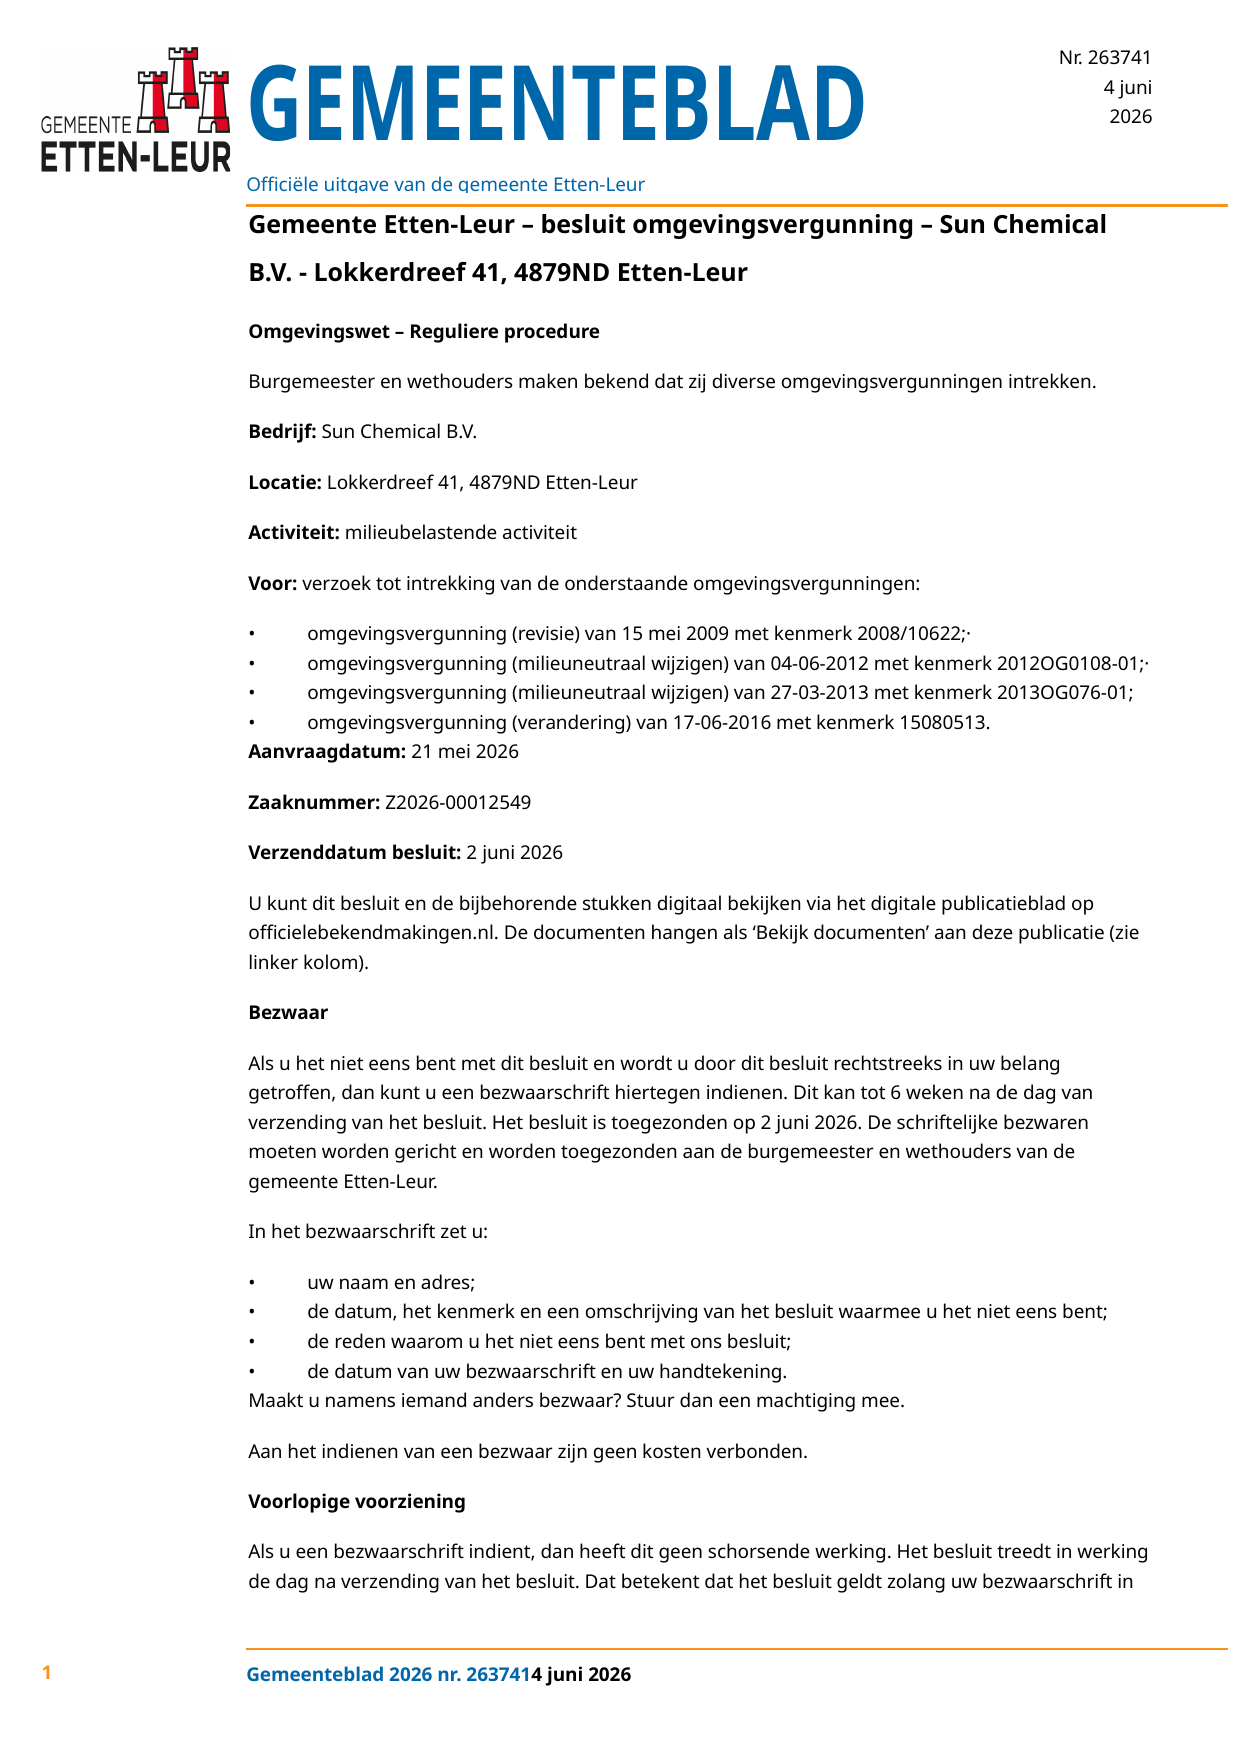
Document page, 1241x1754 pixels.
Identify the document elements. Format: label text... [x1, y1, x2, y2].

text Als u een bezwaarschrift indient, dan heeft dit geen schorsende werking. Het besluit treedt in werking de dag na verzending van het besluit. Dat betekent dat het besluit geldt zolang uw bezwaarschrift in [248, 1539, 1152, 1594]
text Omgevingswet – Reguliere procedure [248, 318, 1152, 344]
text Aan het indienen van een bezwaar zijn geen kosten verbonden. [248, 1438, 1152, 1464]
text Activiteit: milieubelastende activiteit [248, 519, 1152, 545]
text Gemeente Etten-Leur – besluit omgevingsvergunning – Sun Chemical B.V. - Lokkerdreef 41, 4879ND Etten-Leur [248, 207, 1152, 288]
text Bedrijf: Sun Chemical B.V. [248, 419, 1152, 444]
text Als u het niet eens bent met dit besluit en wordt u door dit besluit rechtstreeks in uw belang getroffen, dan kunt u een bezwaarschrift hiertegen indienen. Dit kan tot 6 weken na de dag van verzending van het besluit. Het besluit is toegezonden op 2 juni 2026. De schriftelijke bezwaren moeten worden gericht en worden toegezonden aan de burgemeester en wethouders van de gemeente Etten-Leur. [248, 1050, 1152, 1194]
text Voorlopige voorziening [248, 1488, 1152, 1514]
text Maakt u namens iemand anders bezwaar? Stuur dan een machtiging mee. [248, 1387, 1152, 1413]
list de datum van uw bezwaarschrift en uw handtekening. [248, 1358, 1152, 1384]
text Aanvraagdatum: 21 mei 2026 [248, 739, 1152, 764]
picture [41, 47, 231, 172]
list omgevingsvergunning (milieuneutraal wijzigen) van 27-03-2013 met kenmerk 2013OG076-01; [248, 679, 1152, 705]
text Bezwaar [248, 999, 1152, 1025]
list omgevingsvergunning (revisie) van 15 mei 2009 met kenmerk 2008/10622;· [248, 620, 1152, 646]
list de datum, het kenmerk en een omschrijving van het besluit waarmee u het niet eens bent; [248, 1299, 1152, 1324]
text Voor: verzoek tot intrekking van de onderstaande omgevingsvergunningen: [248, 570, 1152, 596]
list omgevingsvergunning (milieuneutraal wijzigen) van 04-06-2012 met kenmerk 2012OG0108-01;· [248, 650, 1152, 676]
text Burgemeester en wethouders maken bekend dat zij diverse omgevingsvergunningen intrekken. [248, 368, 1152, 394]
text In het bezwaarschrift zet u: [248, 1219, 1152, 1244]
text Zaaknummer: Z2026-00012549 [248, 789, 1152, 815]
list uw naam en adres; [248, 1269, 1152, 1295]
text U kunt dit besluit en de bijbehorende stukken digitaal bekijken via het digitale publicatieblad op officielebekendmakingen.nl. De documenten hangen als ‘Bekijk documenten’ aan deze publicatie (zie linker kolom). [248, 890, 1152, 975]
text Locatie: Lokkerdreef 41, 4879ND Etten-Leur [248, 469, 1152, 495]
text Verzenddatum besluit: 2 juni 2026 [248, 839, 1152, 865]
list de reden waarom u het niet eens bent met ons besluit; [248, 1328, 1152, 1354]
list omgevingsvergunning (verandering) van 17-06-2016 met kenmerk 15080513. [248, 709, 1152, 735]
